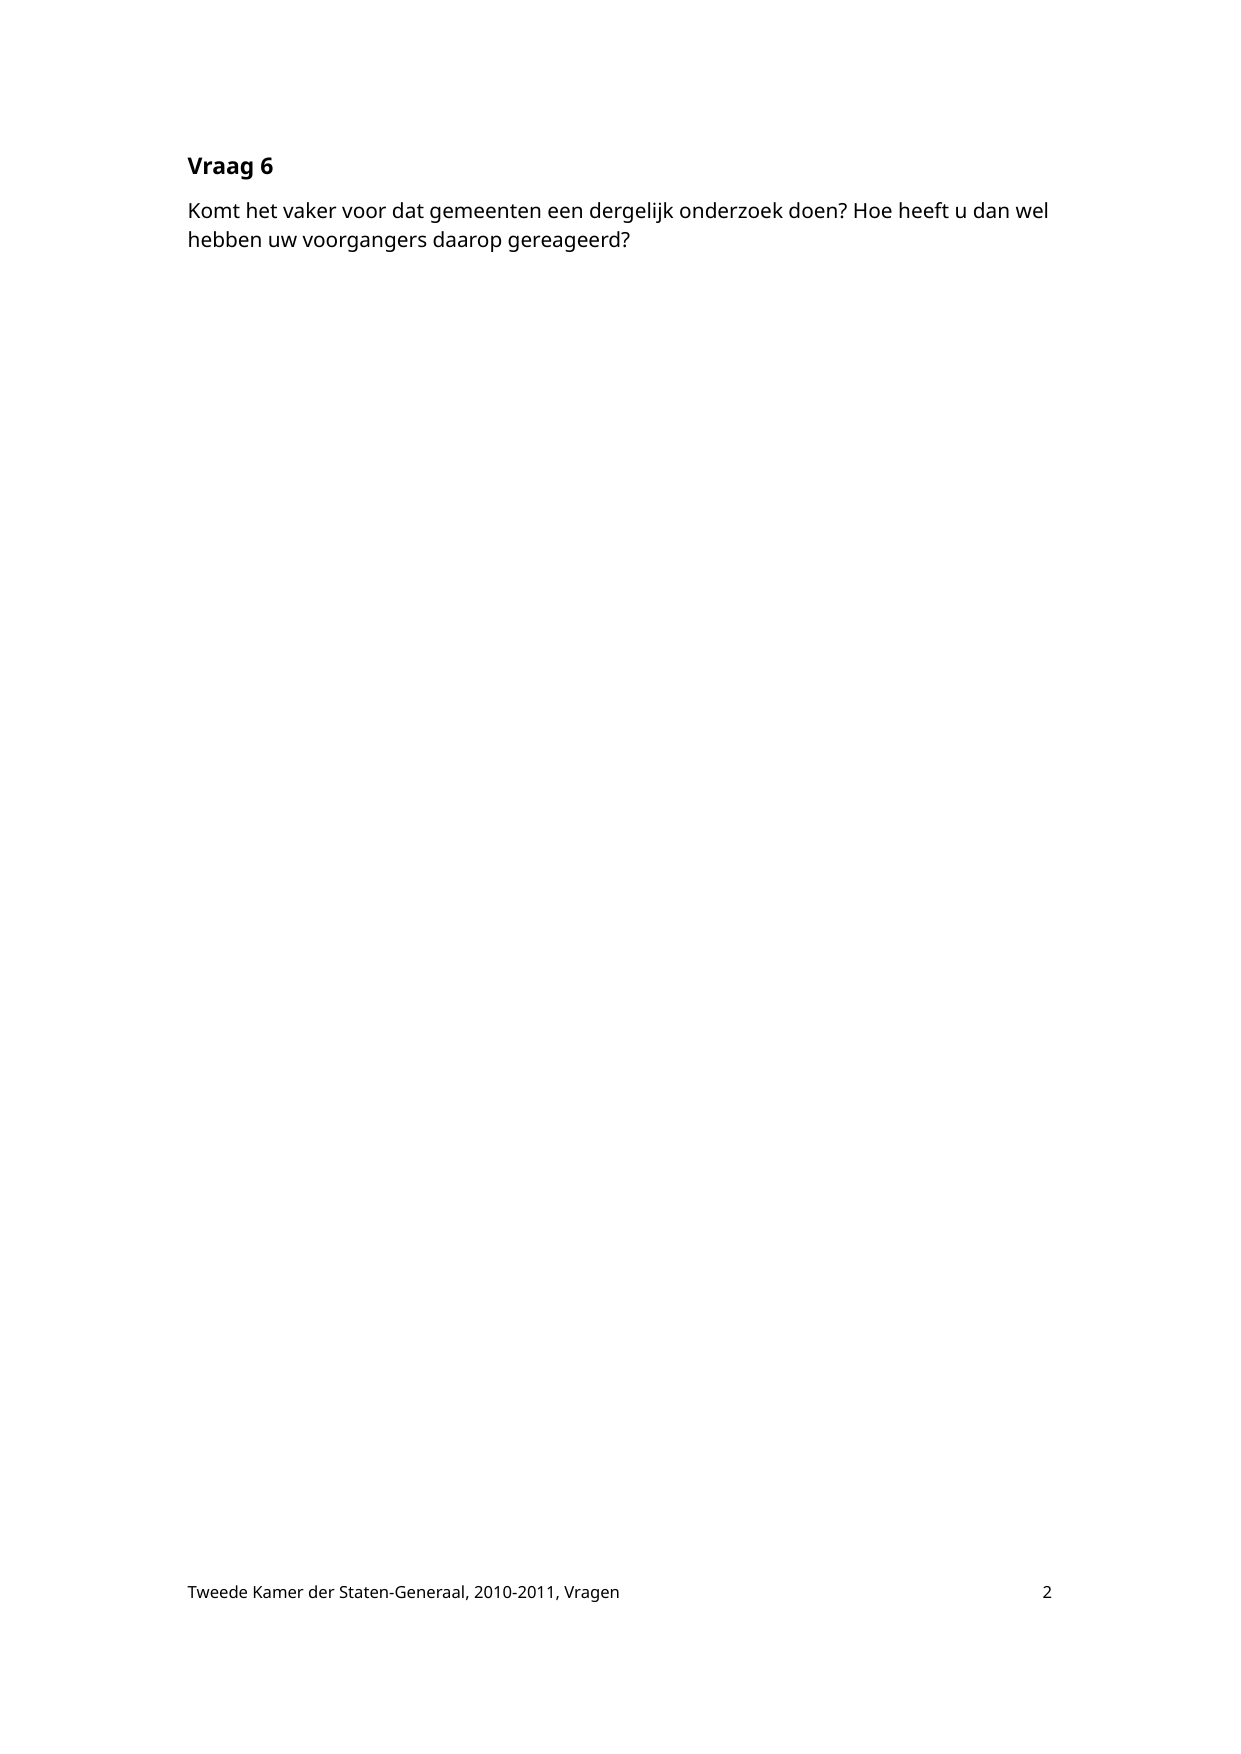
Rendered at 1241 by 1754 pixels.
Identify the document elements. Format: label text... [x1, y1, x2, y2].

subtitle Vraag 6 [187, 150, 1053, 181]
text Komt het vaker voor dat gemeenten een dergelijk onderzoek doen? Hoe heeft u dan wel hebben uw voorgangers daarop gereageerd? [187, 196, 1053, 253]
